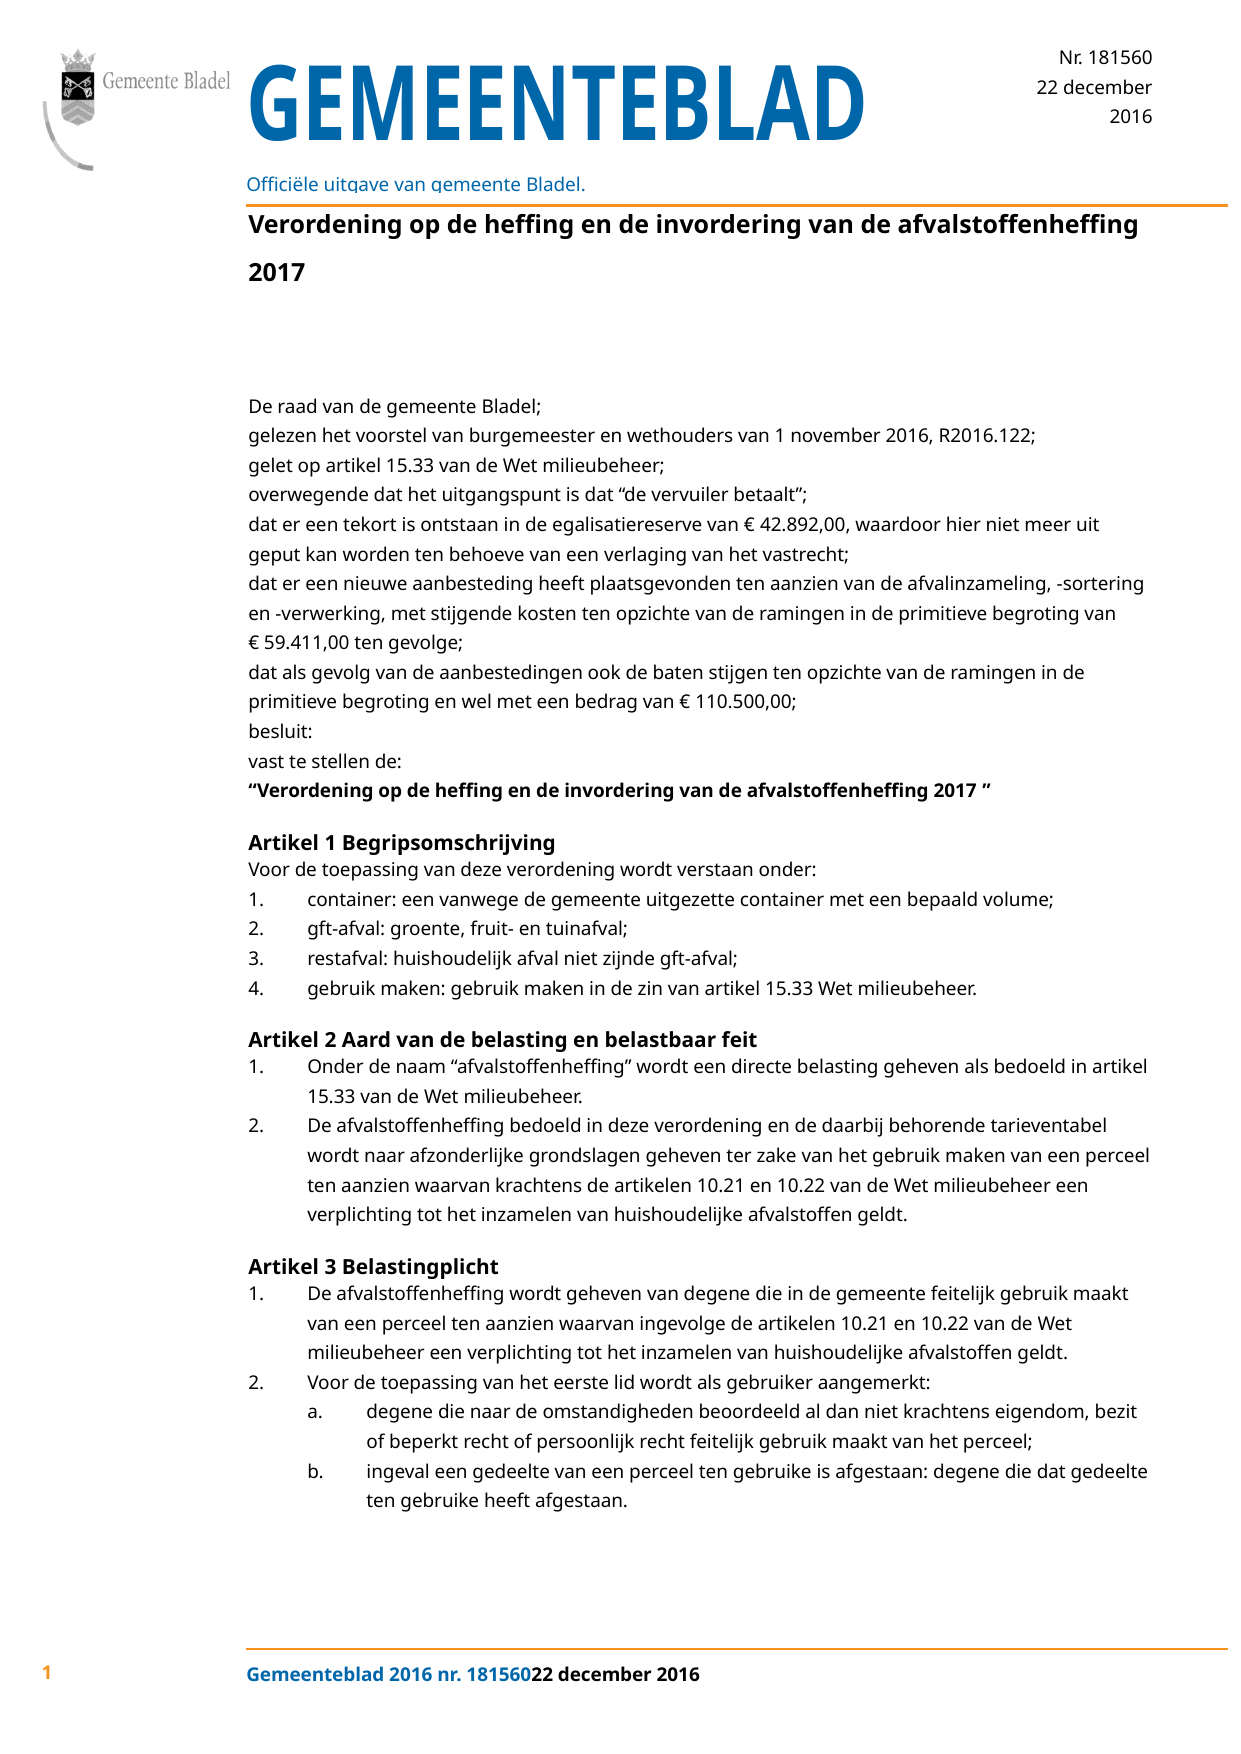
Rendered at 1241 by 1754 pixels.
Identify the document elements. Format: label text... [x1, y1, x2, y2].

text Artikel 2 Aard van de belasting en belastbaar feit [248, 1025, 1152, 1053]
list ingeval een gedeelte van een perceel ten gebruike is afgestaan: degene die dat gedeelte ten gebruike heeft afgestaan. [307, 1458, 1152, 1513]
list De afvalstoffenheffing bedoeld in deze verordening en de daarbij behorende tarieventabel wordt naar afzonderlijke grondslagen geheven ter zake van het gebruik maken van een perceel ten aanzien waarvan krachtens de artikelen 10.21 en 10.22 van de Wet milieubeheer een verplichting tot het inzamelen van huishoudelijke afvalstoffen geldt. [248, 1113, 1152, 1227]
text besluit: [248, 718, 1152, 744]
text Voor de toepassing van deze verordening wordt verstaan onder: [248, 856, 1152, 882]
picture [41, 47, 231, 172]
text De raad van de gemeente Bladel; [248, 393, 1152, 419]
list Onder de naam “afvalstoffenheffing” wordt een directe belasting geheven als bedoeld in artikel 15.33 van de Wet milieubeheer. [248, 1053, 1152, 1109]
list container: een vanwege de gemeente uitgezette container met een bepaald volume; [248, 886, 1152, 912]
text vast te stellen de: [248, 748, 1152, 774]
list De afvalstoffenheffing wordt geheven van degene die in de gemeente feitelijk gebruik maakt van een perceel ten aanzien waarvan ingevolge de artikelen 10.21 en 10.22 van de Wet milieubeheer een verplichting tot het inzamelen van huishoudelijke afvalstoffen geldt. [248, 1280, 1152, 1365]
list gft-afval: groente, fruit- en tuinafval; [248, 916, 1152, 941]
text overwegende dat het uitgangspunt is dat “de vervuiler betaalt”; [248, 482, 1152, 507]
text dat er een nieuwe aanbesteding heeft plaatsgevonden ten aanzien van de afvalinzameling, -sortering en -verwerking, met stijgende kosten ten opzichte van de ramingen in de primitieve begroting van € 59.411,00 ten gevolge; [248, 570, 1152, 655]
text gelezen het voorstel van burgemeester en wethouders van 1 november 2016, R2016.122; [248, 422, 1152, 448]
list restafval: huishoudelijk afval niet zijnde gft-afval; [248, 945, 1152, 971]
text gelet op artikel 15.33 van de Wet milieubeheer; [248, 452, 1152, 478]
text Verordening op de heffing en de invordering van de afvalstoffenheffing 2017 [248, 207, 1152, 288]
list degene die naar de omstandigheden beoordeeld al dan niet krachtens eigendom, bezit of beperkt recht of persoonlijk recht feitelijk gebruik maakt van het perceel; [307, 1399, 1152, 1454]
text Artikel 3 Belastingplicht [248, 1252, 1152, 1280]
list Voor de toepassing van het eerste lid wordt als gebruiker aangemerkt: [248, 1369, 1152, 1395]
list gebruik maken: gebruik maken in de zin van artikel 15.33 Wet milieubeheer. [248, 975, 1152, 1000]
text dat er een tekort is ontstaan in de egalisatiereserve van € 42.892,00, waardoor hier niet meer uit geput kan worden ten behoeve van een verlaging van het vastrecht; [248, 511, 1152, 567]
text Artikel 1 Begripsomschrijving [248, 828, 1152, 856]
text dat als gevolg van de aanbestedingen ook de baten stijgen ten opzichte van de ramingen in de primitieve begroting en wel met een bedrag van € 110.500,00; [248, 659, 1152, 714]
text “Verordening op de heffing en de invordering van de afvalstoffenheffing 2017 ” [248, 777, 1152, 803]
